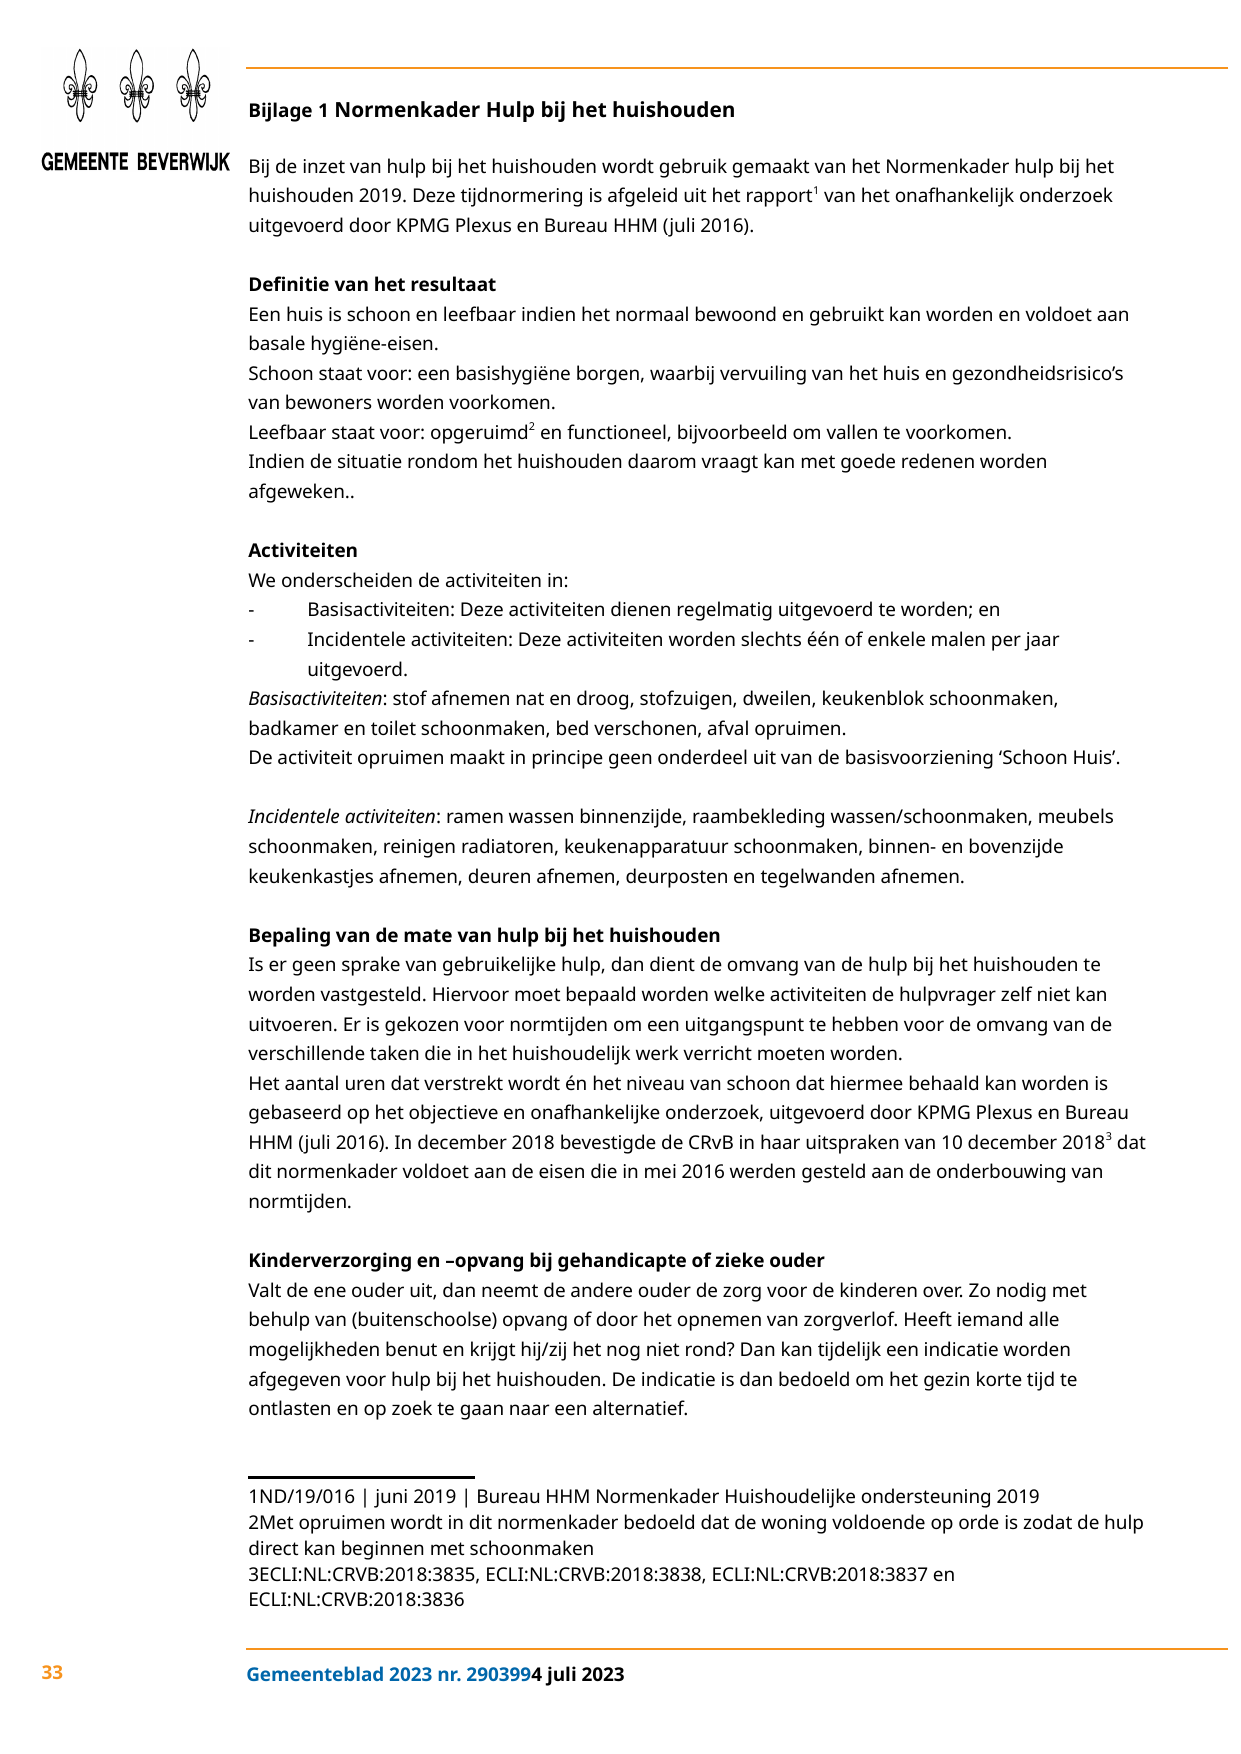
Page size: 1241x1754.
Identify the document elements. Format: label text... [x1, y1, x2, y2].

text ECLI:NL:CRVB:2018:3835, ECLI:NL:CRVB:2018:3838, ECLI:NL:CRVB:2018:3837 en ECLI:NL:CRVB:2018:3836 [248, 1561, 1152, 1612]
list Incidentele activiteiten: Deze activiteiten worden slechts één of enkele malen per jaar uitgevoerd. [248, 626, 1152, 682]
text Met opruimen wordt in dit normenkader bedoeld dat de woning voldoende op orde is zodat de hulp direct kan beginnen met schoonmaken [248, 1509, 1152, 1561]
text Een huis is schoon en leefbaar indien het normaal bewoond en gebruikt kan worden en voldoet aan basale hygiëne-eisen. [248, 301, 1152, 356]
text We onderscheiden de activiteiten in: [248, 567, 1152, 593]
text Indien de situatie rondom het huishouden daarom vraagt kan met goede redenen worden afgeweken.. [248, 449, 1152, 504]
text Leefbaar staat voor: opgeruimd en functioneel, bijvoorbeeld om vallen te voorkomen. [248, 419, 1152, 445]
text ND/19/016 | juni 2019 | Bureau HHM Normenkader Huishoudelijke ondersteuning 2019 [248, 1483, 1152, 1509]
text Incidentele activiteiten: ramen wassen binnenzijde, raambekleding wassen/schoonmaken, meubels schoonmaken, reinigen radiatoren, keukenapparatuur schoonmaken, binnen- en bovenzijde keukenkastjes afnemen, deuren afnemen, deurposten en tegelwanden afnemen. [248, 804, 1152, 889]
text Bepaling van de mate van hulp bij het huishouden [248, 922, 1152, 948]
text Kinderverzorging en –opvang bij gehandicapte of zieke ouder [248, 1247, 1152, 1273]
text Bij de inzet van hulp bij het huishouden wordt gebruik gemaakt van het Normenkader hulp bij het huishouden 2019. Deze tijdnormering is afgeleid uit het rapport van het onafhankelijk onderzoek uitgevoerd door KPMG Plexus en Bureau HHM (juli 2016). [248, 153, 1152, 238]
text De activiteit opruimen maakt in principe geen onderdeel uit van de basisvoorziening ‘Schoon Huis’. [248, 744, 1152, 770]
text Activiteiten [248, 537, 1152, 563]
text Valt de ene ouder uit, dan neemt de andere ouder de zorg voor de kinderen over. Zo nodig met behulp van (buitenschoolse) opvang of door het opnemen van zorgverlof. Heeft iemand alle mogelijkheden benut en krijgt hij/zij het nog niet rond? Dan kan tijdelijk een indicatie worden afgegeven voor hulp bij het huishouden. De indicatie is dan bedoeld om het gezin korte tijd te ontlasten en op zoek te gaan naar een alternatief. [248, 1277, 1152, 1421]
text Bijlage 1 Normenkader Hulp bij het huishouden [248, 95, 1152, 123]
text Definitie van het resultaat [248, 271, 1152, 297]
text Basisactiviteiten: stof afnemen nat en droog, stofzuigen, dweilen, keukenblok schoonmaken, badkamer en toilet schoonmaken, bed verschonen, afval opruimen. [248, 685, 1152, 741]
text Het aantal uren dat verstrekt wordt én het niveau van schoon dat hiermee behaald kan worden is gebaseerd op het objectieve en onafhankelijke onderzoek, uitgevoerd door KPMG Plexus en Bureau HHM (juli 2016). In december 2018 bevestigde de CRvB in haar uitspraken van 10 december 2018 dat dit normenkader voldoet aan de eisen die in mei 2016 werden gesteld aan de onderbouwing van normtijden. [248, 1070, 1152, 1214]
picture [41, 47, 231, 172]
text Is er geen sprake van gebruikelijke hulp, dan dient de omvang van de hulp bij het huishouden te worden vastgesteld. Hiervoor moet bepaald worden welke activiteiten de hulpvrager zelf niet kan uitvoeren. Er is gekozen voor normtijden om een uitgangspunt te hebben voor de omvang van de verschillende taken die in het huishoudelijk werk verricht moeten worden. [248, 952, 1152, 1066]
list Basisactiviteiten: Deze activiteiten dienen regelmatig uitgevoerd te worden; en [248, 597, 1152, 622]
text Schoon staat voor: een basishygiëne borgen, waarbij vervuiling van het huis en gezondheidsrisico’s van bewoners worden voorkomen. [248, 360, 1152, 415]
